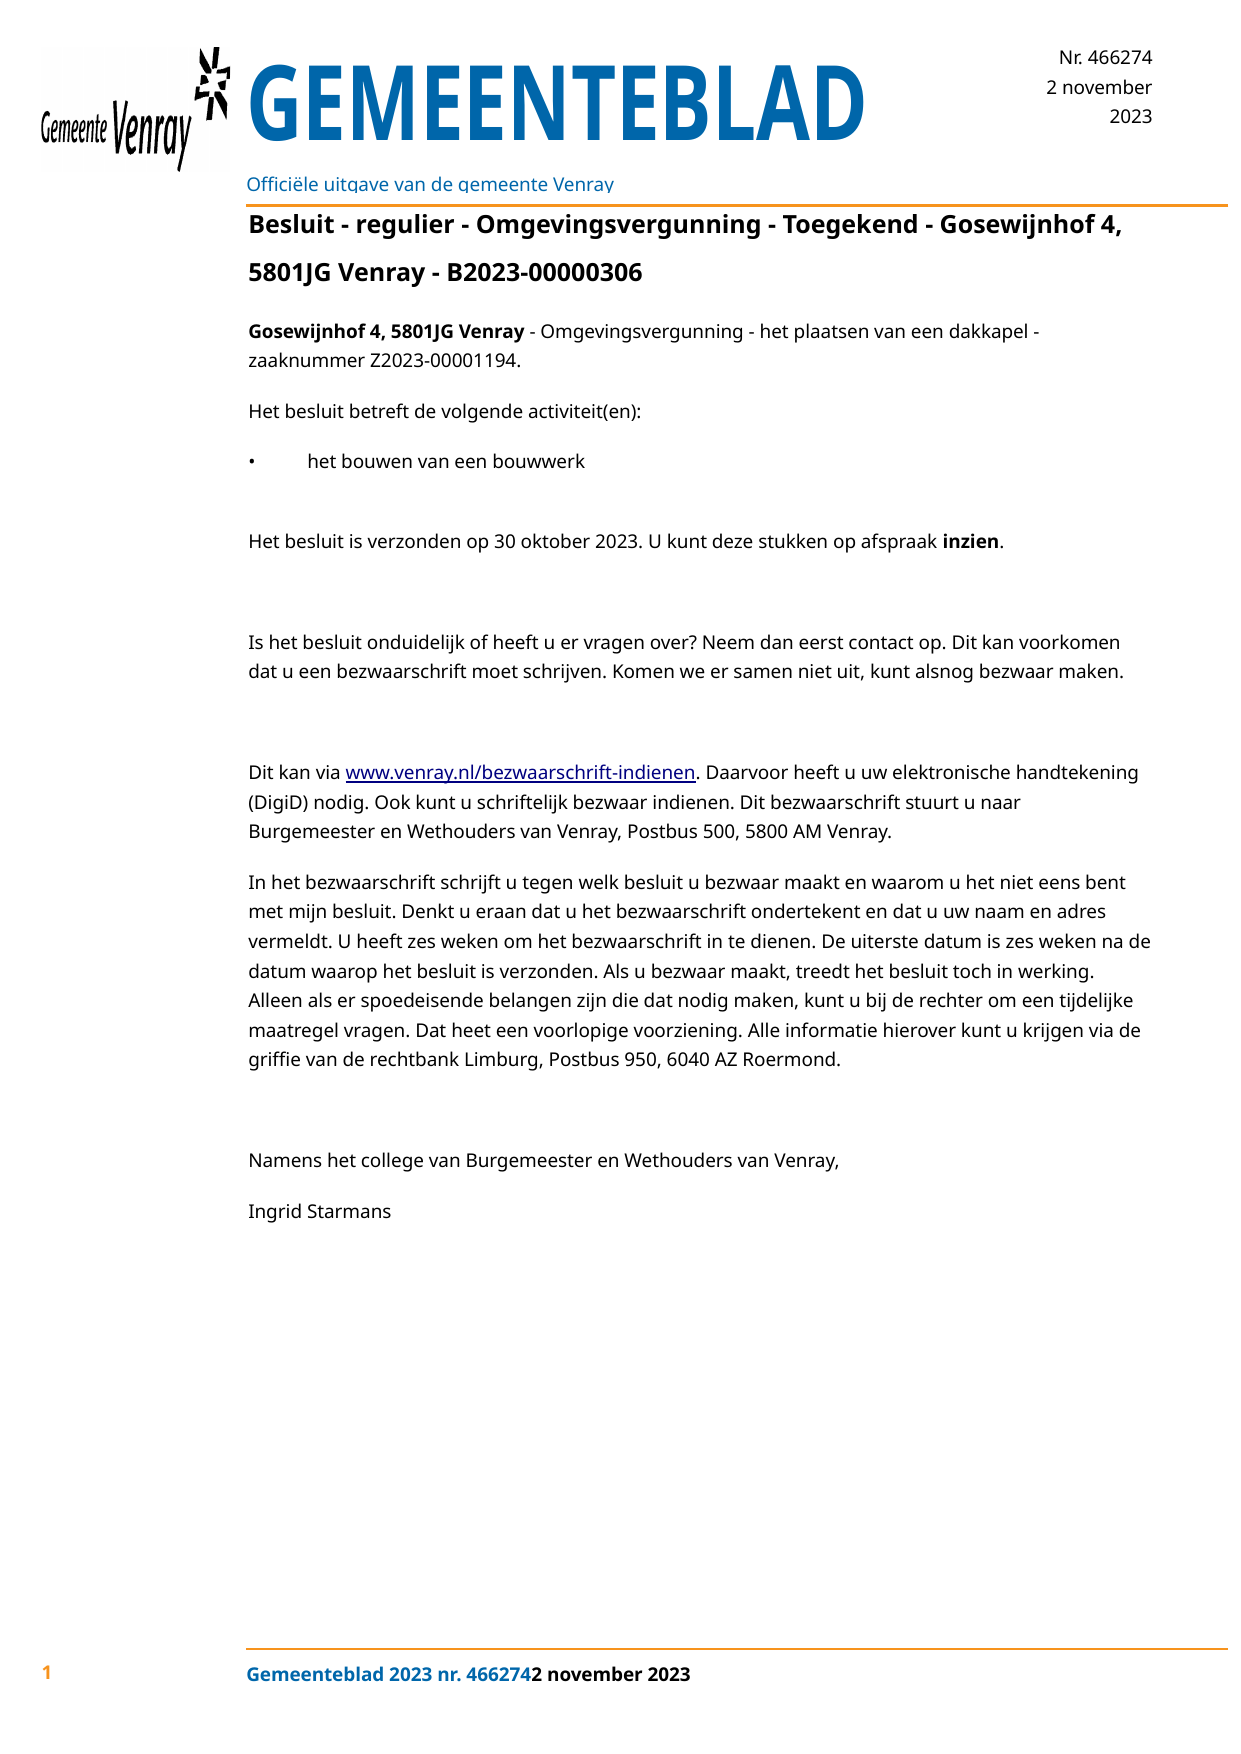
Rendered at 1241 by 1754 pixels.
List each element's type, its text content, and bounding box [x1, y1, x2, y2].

text Gosewijnhof 4, 5801JG Venray - Omgevingsvergunning - het plaatsen van een dakkapel - zaaknummer Z2023-00001194. [248, 318, 1152, 373]
list het bouwen van een bouwwerk [248, 448, 1152, 474]
text Dit kan via www.venray.nl/bezwaarschrift-indienen. Daarvoor heeft u uw elektronische handtekening (DigiD) nodig. Ook kunt u schriftelijk bezwaar indienen. Dit bezwaarschrift stuurt u naar Burgemeester en Wethouders van Venray, Postbus 500, 5800 AM Venray. [248, 759, 1152, 844]
text Is het besluit onduidelijk of heeft u er vragen over? Neem dan eerst contact op. Dit kan voorkomen dat u een bezwaarschrift moet schrijven. Komen we er samen niet uit, kunt alsnog bezwaar maken. [248, 629, 1152, 684]
text Ingrid Starmans [248, 1198, 1152, 1224]
text Het besluit is verzonden op 30 oktober 2023. U kunt deze stukken op afspraak inzien. [248, 528, 1152, 554]
text Besluit - regulier - Omgevingsvergunning - Toegekend - Gosewijnhof 4, 5801JG Venray - B2023-00000306 [248, 207, 1152, 288]
picture [41, 47, 231, 172]
text Het besluit betreft de volgende activiteit(en): [248, 398, 1152, 424]
text In het bezwaarschrift schrijft u tegen welk besluit u bezwaar maakt en waarom u het niet eens bent met mijn besluit. Denkt u eraan dat u het bezwaarschrift ondertekent en dat u uw naam en adres vermeldt. U heeft zes weken om het bezwaarschrift in te dienen. De uiterste datum is zes weken na de datum waarop het besluit is verzonden. Als u bezwaar maakt, treedt het besluit toch in werking. Alleen als er spoedeisende belangen zijn die dat nodig maken, kunt u bij de rechter om een tijdelijke maatregel vragen. Dat heet een voorlopige voorziening. Alle informatie hierover kunt u krijgen via de griffie van de rechtbank Limburg, Postbus 950, 6040 AZ Roermond. [248, 869, 1152, 1072]
text Namens het college van Burgemeester en Wethouders van Venray, [248, 1147, 1152, 1173]
